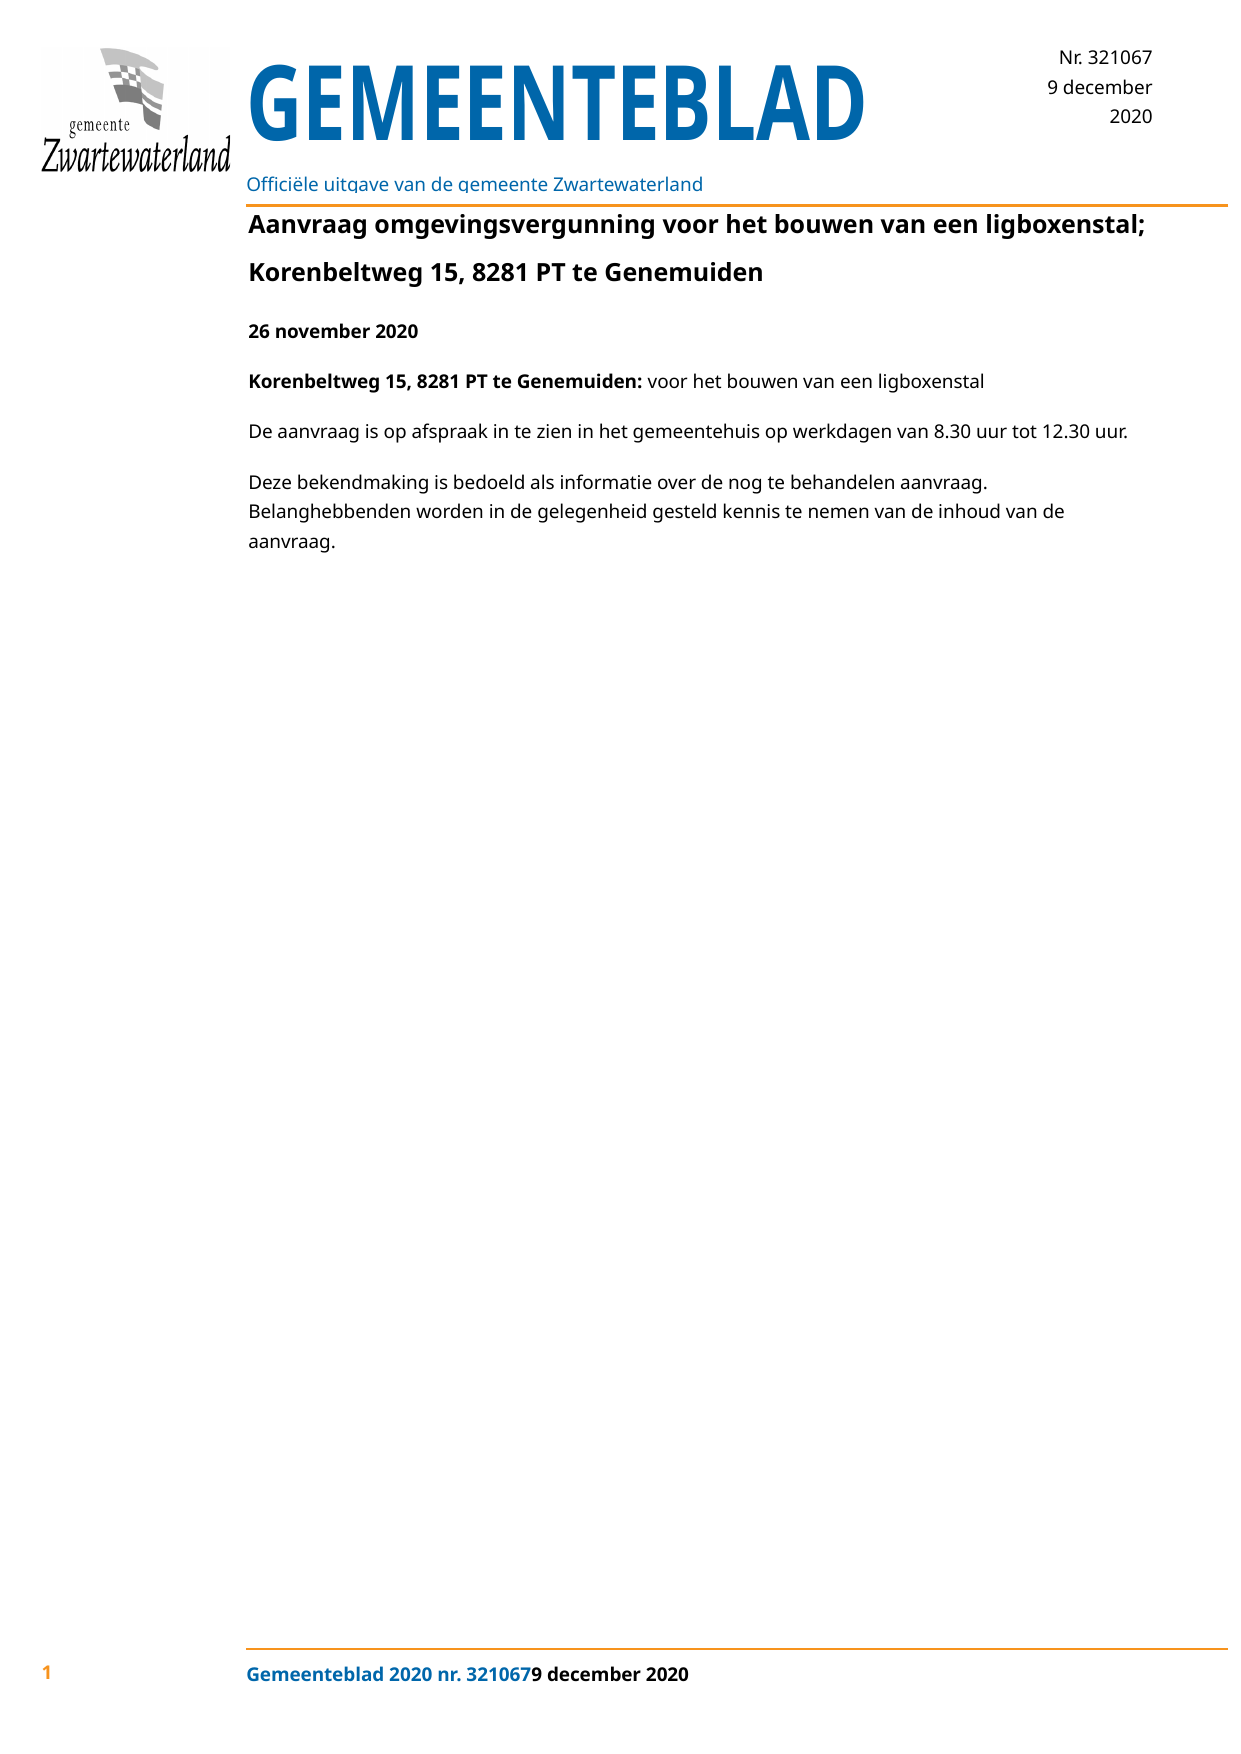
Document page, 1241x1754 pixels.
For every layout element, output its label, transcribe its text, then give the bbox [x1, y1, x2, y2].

text De aanvraag is op afspraak in te zien in het gemeentehuis op werkdagen van 8.30 uur tot 12.30 uur. [248, 419, 1152, 444]
picture [41, 47, 231, 172]
text Korenbeltweg 15, 8281 PT te Genemuiden: voor het bouwen van een ligboxenstal [248, 368, 1152, 394]
text Deze bekendmaking is bedoeld als informatie over de nog te behandelen aanvraag. Belanghebbenden worden in de gelegenheid gesteld kennis te nemen van de inhoud van de aanvraag. [248, 469, 1152, 554]
text 26 november 2020 [248, 318, 1152, 344]
text Aanvraag omgevingsvergunning voor het bouwen van een ligboxenstal; Korenbeltweg 15, 8281 PT te Genemuiden [248, 207, 1152, 288]
